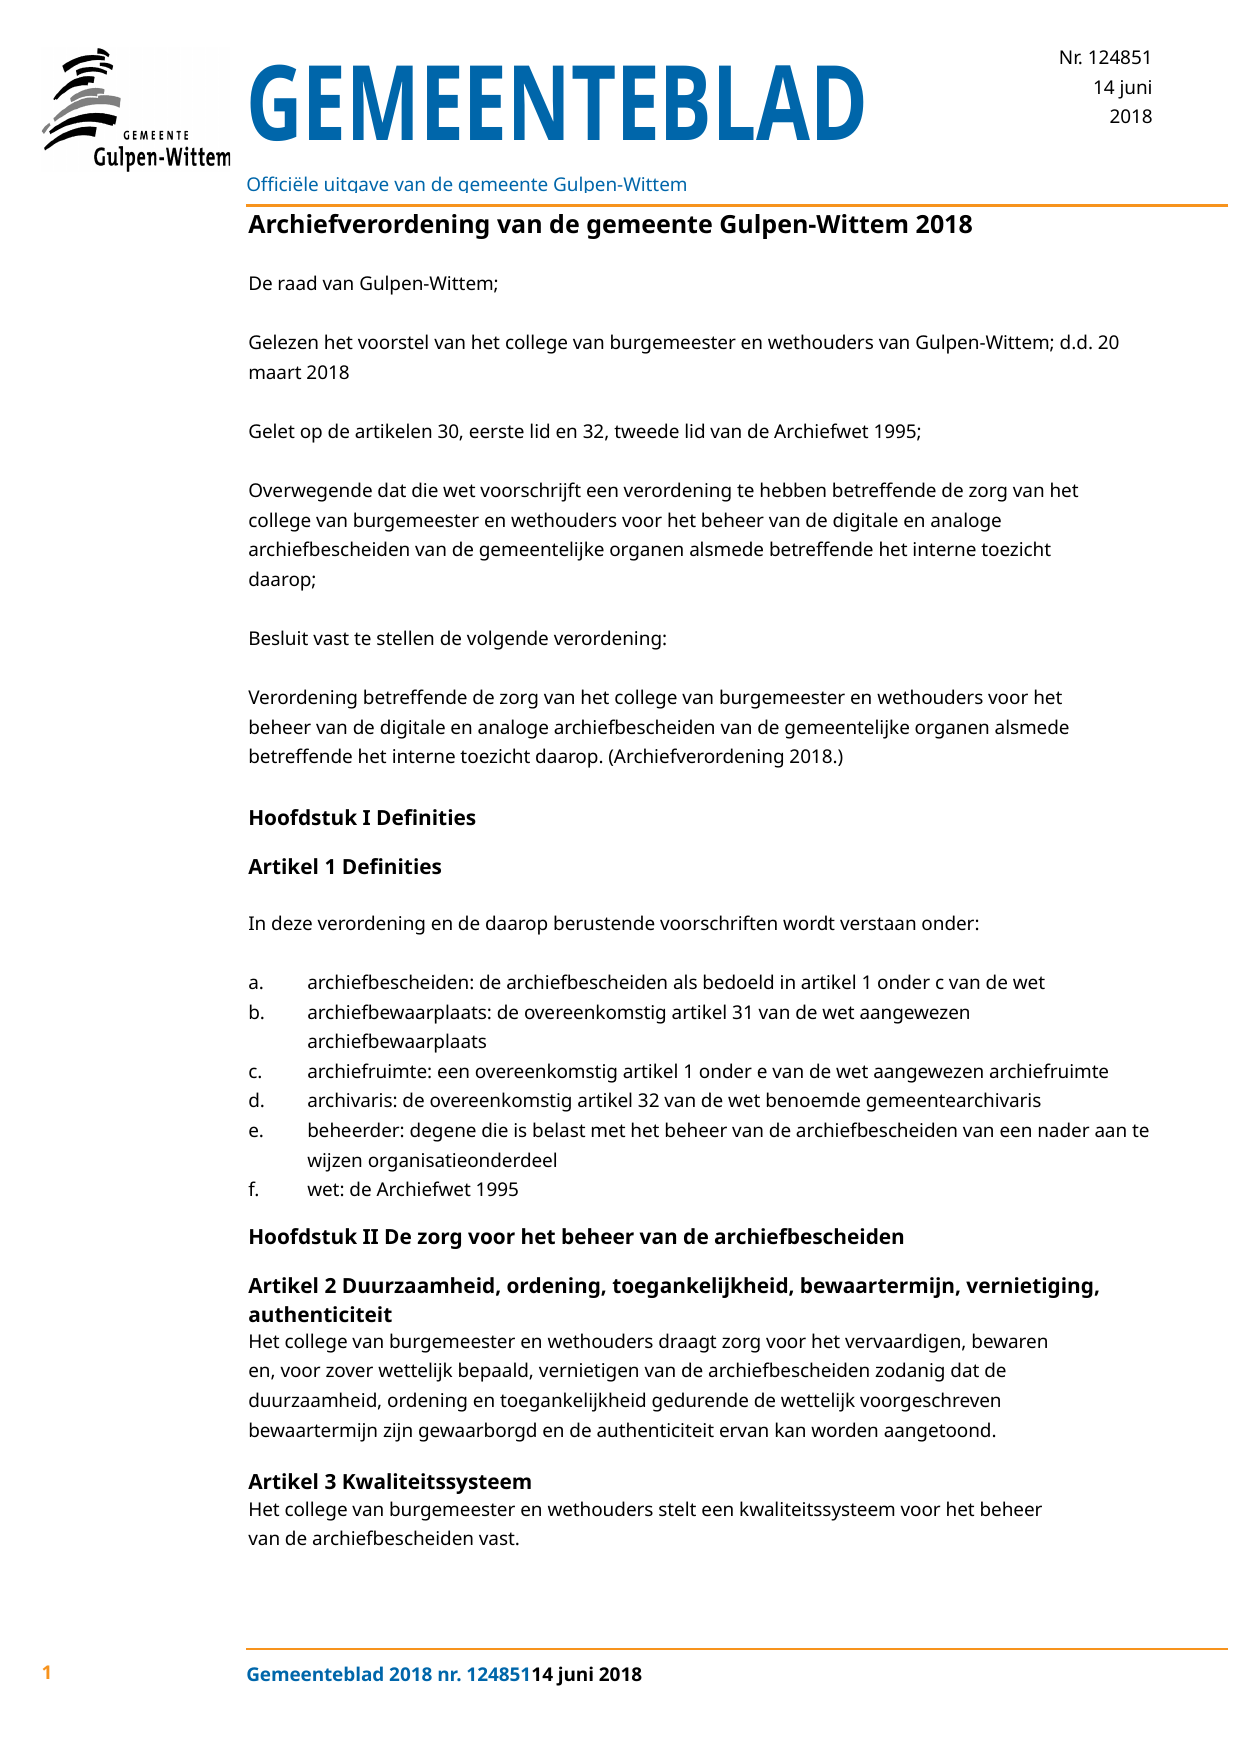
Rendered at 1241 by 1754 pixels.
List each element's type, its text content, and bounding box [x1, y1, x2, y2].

list archiefbewaarplaats: de overeenkomstig artikel 31 van de wet aangewezen archiefbewaarplaats [248, 999, 1152, 1054]
text van de archiefbescheiden vast. [248, 1525, 1152, 1551]
text Artikel 2 Duurzaamheid, ordening, toegankelijkheid, bewaartermijn, vernietiging, authenticiteit [248, 1271, 1152, 1328]
text beheer van de digitale en analoge archiefbescheiden van de gemeentelijke organen alsmede [248, 714, 1152, 740]
text Hoofdstuk II De zorg voor het beheer van de archiefbescheiden [248, 1222, 1152, 1250]
list archiefbescheiden: de archiefbescheiden als bedoeld in artikel 1 onder c van de wet [248, 969, 1152, 995]
list beheerder: degene die is belast met het beheer van de archiefbescheiden van een nader aan te wijzen organisatieonderdeel [248, 1117, 1152, 1172]
text Gelet op de artikelen 30, eerste lid en 32, tweede lid van de Archiefwet 1995; [248, 418, 1152, 444]
text daarop; [248, 566, 1152, 592]
text Het college van burgemeester en wethouders stelt een kwaliteitssysteem voor het beheer [248, 1496, 1152, 1521]
text betreffende het interne toezicht daarop. (Archiefverordening 2018.) [248, 744, 1152, 769]
text duurzaamheid, ordening en toegankelijkheid gedurende de wettelijk voorgeschreven [248, 1387, 1152, 1413]
text bewaartermijn zijn gewaarborgd en de authenticiteit ervan kan worden aangetoond. [248, 1417, 1152, 1443]
text In deze verordening en de daarop berustende voorschriften wordt verstaan onder: [248, 910, 1152, 936]
text Archiefverordening van de gemeente Gulpen-Wittem 2018 [248, 207, 1152, 241]
text Het college van burgemeester en wethouders draagt zorg voor het vervaardigen, bewaren [248, 1328, 1152, 1354]
list archivaris: de overeenkomstig artikel 32 van de wet benoemde gemeentearchivaris [248, 1088, 1152, 1113]
text Artikel 1 Definities [248, 852, 1152, 881]
text Besluit vast te stellen de volgende verordening: [248, 625, 1152, 651]
text De raad van Gulpen-Wittem; [248, 270, 1152, 296]
text en, voor zover wettelijk bepaald, vernietigen van de archiefbescheiden zodanig dat de [248, 1358, 1152, 1383]
text Gelezen het voorstel van het college van burgemeester en wethouders van Gulpen-Wittem; d.d. 20 maart 2018 [248, 329, 1152, 385]
text Verordening betreffende de zorg van het college van burgemeester en wethouders voor het [248, 684, 1152, 710]
text Hoofdstuk I Definities [248, 803, 1152, 831]
text college van burgemeester en wethouders voor het beheer van de digitale en analoge [248, 507, 1152, 533]
text archiefbescheiden van de gemeentelijke organen alsmede betreffende het interne toezicht [248, 537, 1152, 562]
text Overwegende dat die wet voorschrijft een verordening te hebben betreffende de zorg van het [248, 477, 1152, 503]
picture [41, 47, 231, 172]
list wet: de Archiefwet 1995 [248, 1176, 1152, 1202]
text Artikel 3 Kwaliteitssysteem [248, 1467, 1152, 1496]
list archiefruimte: een overeenkomstig artikel 1 onder e van de wet aangewezen archiefruimte [248, 1058, 1152, 1084]
